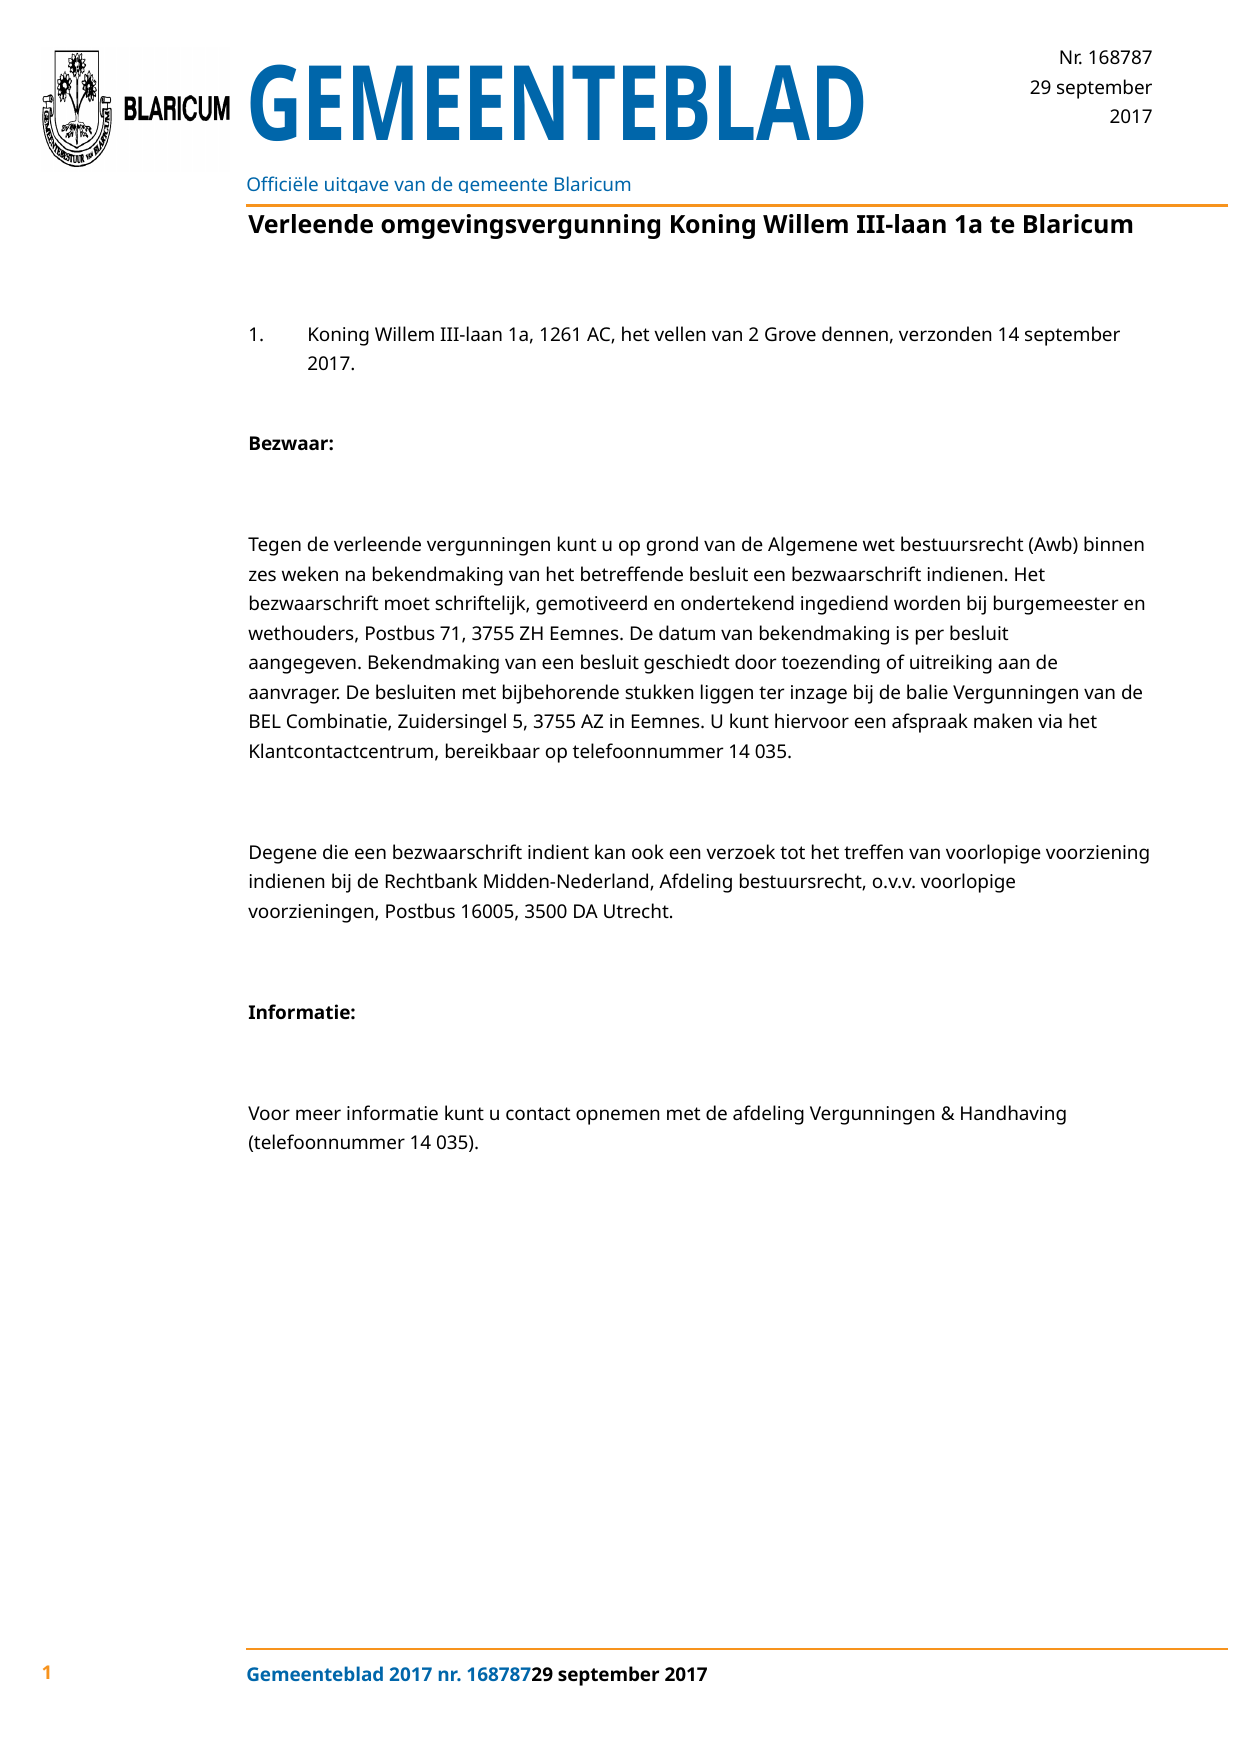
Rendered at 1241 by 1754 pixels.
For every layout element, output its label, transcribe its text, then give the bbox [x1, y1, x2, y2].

list Koning Willem III-laan 1a, 1261 AC, het vellen van 2 Grove dennen, verzonden 14 september 2017. [248, 321, 1152, 376]
text Degene die een bezwaarschrift indient kan ook een verzoek tot het treffen van voorlopige voorziening indienen bij de Rechtbank Midden-Nederland, Afdeling bestuursrecht, o.v.v. voorlopige voorzieningen, Postbus 16005, 3500 DA Utrecht. [248, 839, 1152, 924]
text Verleende omgevingsvergunning Koning Willem III-laan 1a te Blaricum [248, 207, 1152, 241]
text Tegen de verleende vergunningen kunt u op grond van de Algemene wet bestuursrecht (Awb) binnen zes weken na bekendmaking van het betreffende besluit een bezwaarschrift indienen. Het bezwaarschrift moet schriftelijk, gemotiveerd en ondertekend ingediend worden bij burgemeester en wethouders, Postbus 71, 3755 ZH Eemnes. De datum van bekendmaking is per besluit aangegeven. Bekendmaking van een besluit geschiedt door toezending of uitreiking aan de aanvrager. De besluiten met bijbehorende stukken liggen ter inzage bij de balie Vergunningen van de BEL Combinatie, Zuidersingel 5, 3755 AZ in Eemnes. U kunt hiervoor een afspraak maken via het Klantcontactcentrum, bereikbaar op telefoonnummer 14 035. [248, 531, 1152, 764]
text Informatie: [248, 999, 1152, 1025]
text Bezwaar: [248, 430, 1152, 456]
picture [41, 47, 231, 172]
text Voor meer informatie kunt u contact opnemen met de afdeling Vergunningen & Handhaving (telefoonnummer 14 035). [248, 1100, 1152, 1155]
